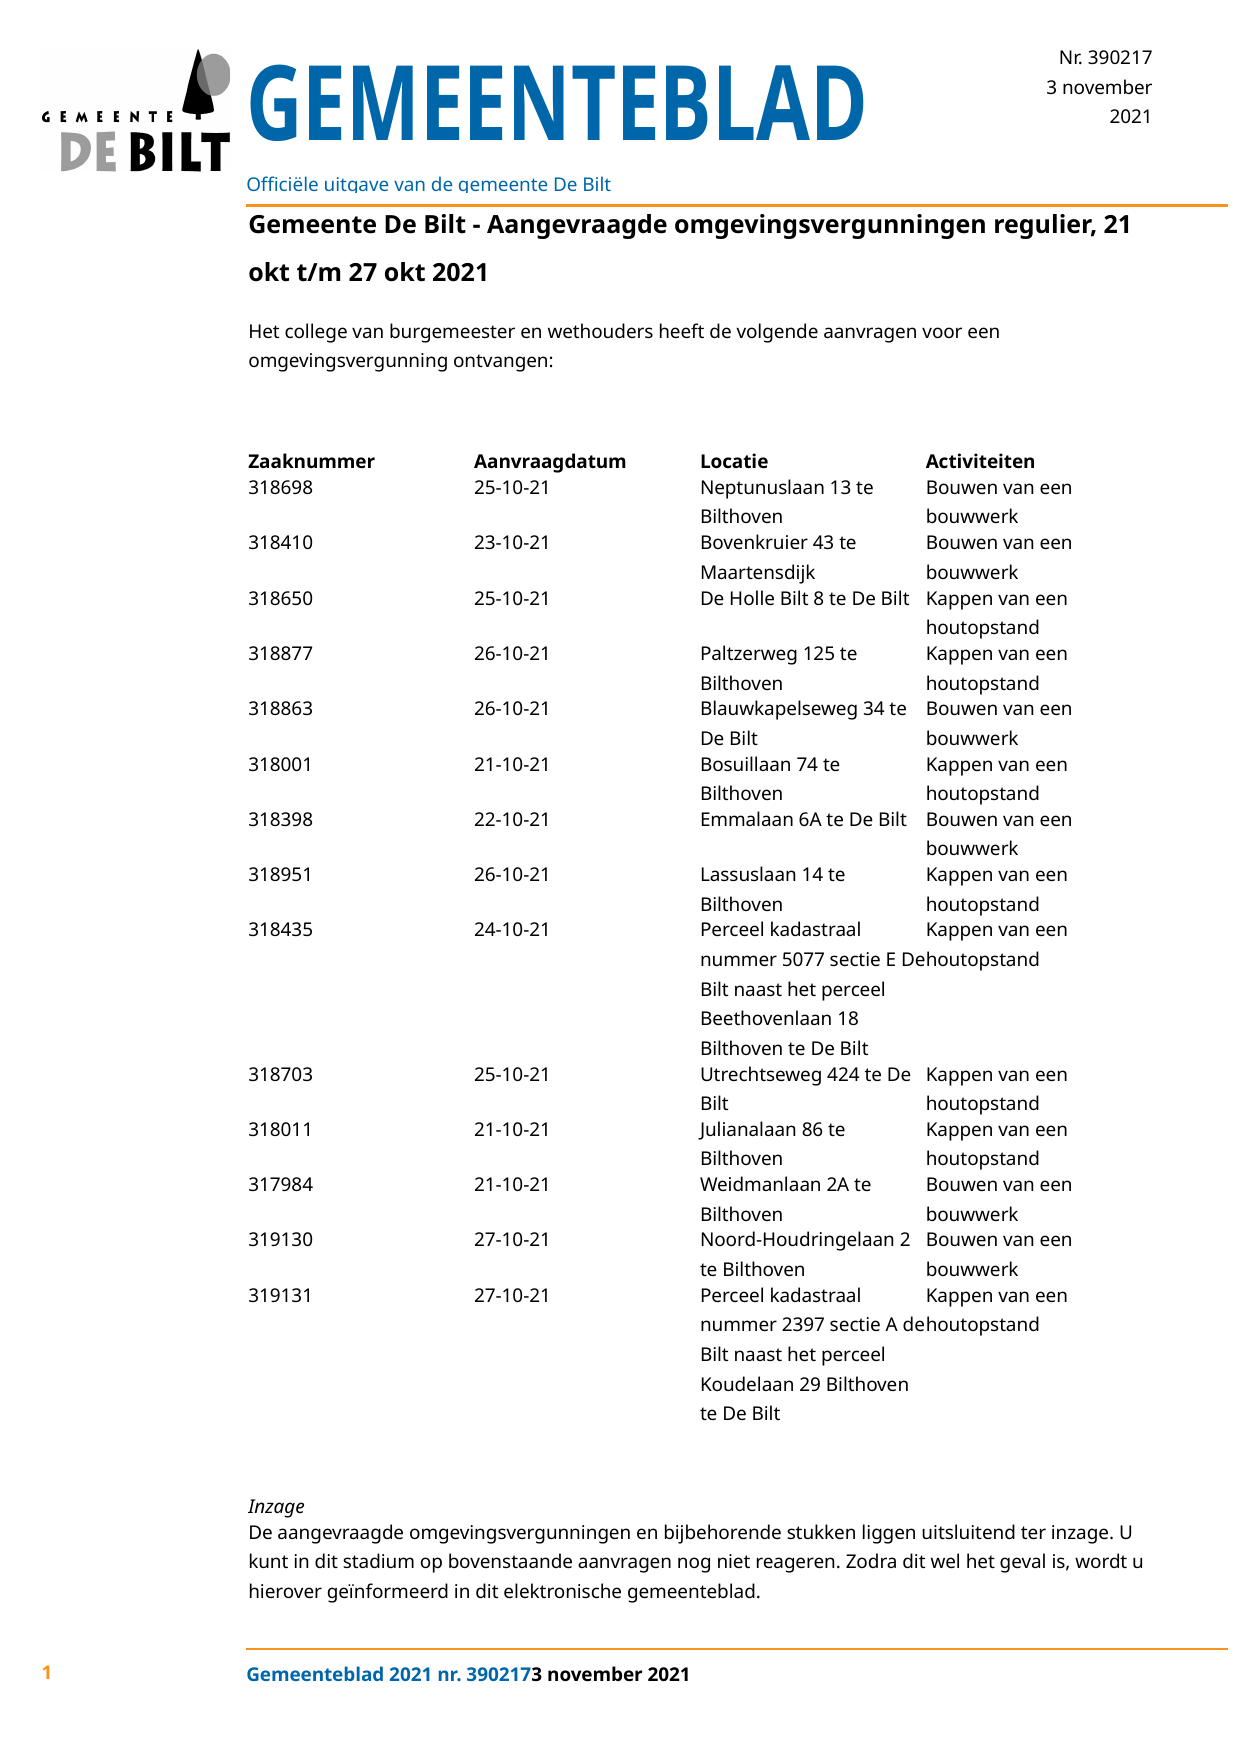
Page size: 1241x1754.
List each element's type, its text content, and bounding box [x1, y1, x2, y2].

table_cell 318011 [248, 1116, 474, 1171]
table_cell 318863 [248, 695, 474, 751]
table_cell Bouwen van een bouwwerk [926, 1171, 1152, 1227]
table_cell 318951 [248, 861, 474, 917]
table_cell 319131 [248, 1282, 474, 1426]
table_cell 25-10-21 [474, 1061, 700, 1116]
table_cell Emmalaan 6A te De Bilt [700, 806, 926, 861]
table_cell Perceel kadastraal nummer 2397 sectie A de Bilt naast het perceel Koudelaan 29 Bilthoven te De Bilt [700, 1282, 926, 1426]
text Inzage [248, 1493, 1152, 1519]
table_cell Kappen van een houtopstand [926, 585, 1152, 640]
picture [41, 47, 231, 172]
table_cell Bovenkruier 43 te Maartensdijk [700, 530, 926, 585]
table_cell 23-10-21 [474, 530, 700, 585]
table_cell 24-10-21 [474, 917, 700, 1061]
table_cell Weidmanlaan 2A te Bilthoven [700, 1171, 926, 1227]
table_cell Bosuillaan 74 te Bilthoven [700, 751, 926, 806]
table_cell 318650 [248, 585, 474, 640]
table_cell Kappen van een houtopstand [926, 1282, 1152, 1426]
table_cell Julianalaan 86 te Bilthoven [700, 1116, 926, 1171]
table_cell 21-10-21 [474, 1116, 700, 1171]
table_cell 318703 [248, 1061, 474, 1116]
table_cell 26-10-21 [474, 695, 700, 751]
table_cell Kappen van een houtopstand [926, 1061, 1152, 1116]
table_cell Bouwen van een bouwwerk [926, 695, 1152, 751]
table_cell 318877 [248, 640, 474, 695]
table_cell 27-10-21 [474, 1227, 700, 1282]
table_cell Bouwen van een bouwwerk [926, 1227, 1152, 1282]
table_cell Kappen van een houtopstand [926, 861, 1152, 917]
table_cell 318001 [248, 751, 474, 806]
table_cell 21-10-21 [474, 1171, 700, 1227]
table_cell 25-10-21 [474, 585, 700, 640]
table_cell De Holle Bilt 8 te De Bilt [700, 585, 926, 640]
table_cell 319130 [248, 1227, 474, 1282]
table_cell Lassuslaan 14 te Bilthoven [700, 861, 926, 917]
table_cell 22-10-21 [474, 806, 700, 861]
table_cell Neptunuslaan 13 te Bilthoven [700, 474, 926, 529]
table_cell 26-10-21 [474, 861, 700, 917]
table_cell 21-10-21 [474, 751, 700, 806]
table_cell Paltzerweg 125 te Bilthoven [700, 640, 926, 695]
table_cell Kappen van een houtopstand [926, 751, 1152, 806]
table_cell Blauwkapelseweg 34 te De Bilt [700, 695, 926, 751]
table_cell 318398 [248, 806, 474, 861]
table_cell 318435 [248, 917, 474, 1061]
table_cell 317984 [248, 1171, 474, 1227]
table_cell Kappen van een houtopstand [926, 640, 1152, 695]
table_cell Bouwen van een bouwwerk [926, 806, 1152, 861]
table_cell 27-10-21 [474, 1282, 700, 1426]
table_cell Perceel kadastraal nummer 5077 sectie E De Bilt naast het perceel Beethovenlaan 18 Bilthoven te De Bilt [700, 917, 926, 1061]
table_cell 318410 [248, 530, 474, 585]
table_cell Bouwen van een bouwwerk [926, 530, 1152, 585]
table_cell 26-10-21 [474, 640, 700, 695]
table_cell Kappen van een houtopstand [926, 1116, 1152, 1171]
table_header Activiteiten [926, 449, 1152, 474]
table_cell Bouwen van een bouwwerk [926, 474, 1152, 529]
table_header Aanvraagdatum [474, 449, 700, 474]
table_header Zaaknummer [248, 449, 474, 474]
table_header Locatie [700, 449, 926, 474]
text Het college van burgemeester en wethouders heeft de volgende aanvragen voor een omgevingsvergunning ontvangen: [248, 318, 1152, 373]
table_cell Utrechtseweg 424 te De Bilt [700, 1061, 926, 1116]
table_cell 318698 [248, 474, 474, 529]
table_cell Noord-Houdringelaan 2 te Bilthoven [700, 1227, 926, 1282]
text De aangevraagde omgevingsvergunningen en bijbehorende stukken liggen uitsluitend ter inzage. U kunt in dit stadium op bovenstaande aanvragen nog niet reageren. Zodra dit wel het geval is, wordt u hierover geïnformeerd in dit elektronische gemeenteblad. [248, 1519, 1152, 1604]
table_cell 25-10-21 [474, 474, 700, 529]
text Gemeente De Bilt - Aangevraagde omgevingsvergunningen regulier, 21 okt t/m 27 okt 2021 [248, 207, 1152, 288]
table_cell Kappen van een houtopstand [926, 917, 1152, 1061]
